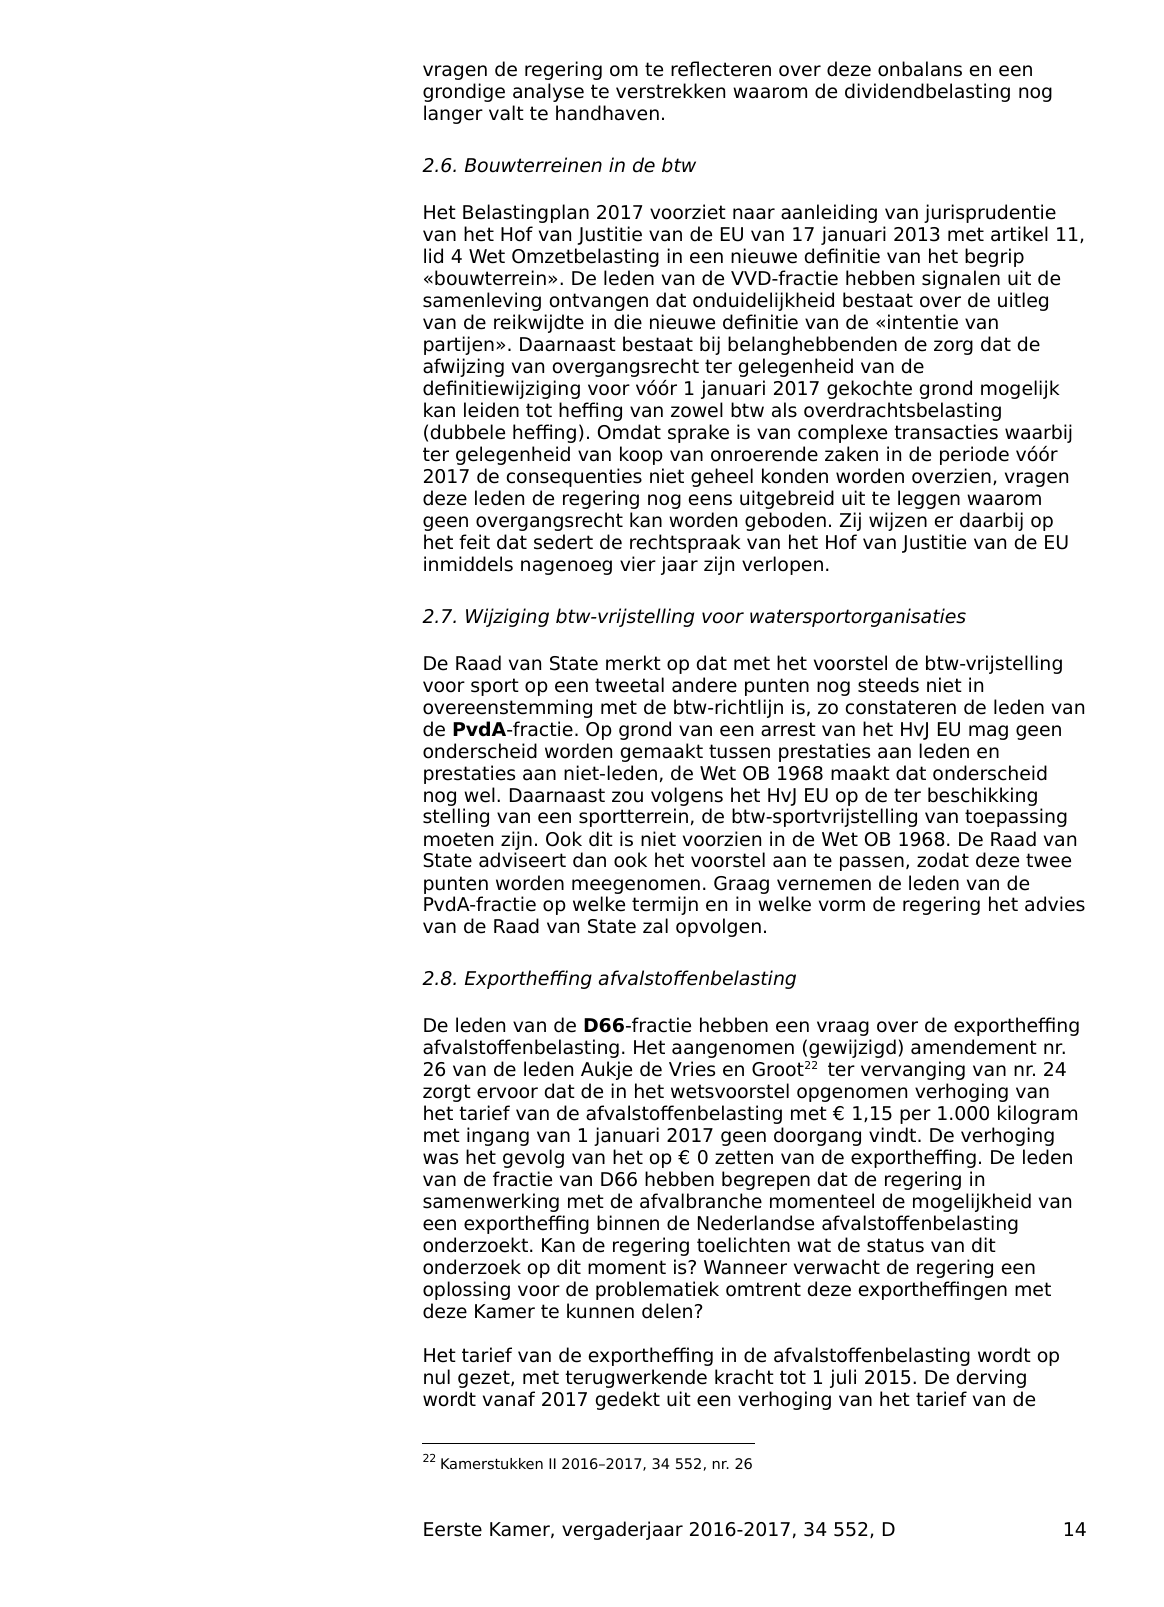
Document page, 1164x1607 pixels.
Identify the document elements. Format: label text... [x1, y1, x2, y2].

text Het tarief van de exportheffing in de afvalstoffenbelasting wordt op nul gezet, met terugwerkende kracht tot 1 juli 2015. De derving wordt vanaf 2017 gedekt uit een verhoging van het tarief van de [422, 1345, 1087, 1411]
text Kamerstukken II 2016–2017, 34 552, nr. 26 [422, 1452, 1087, 1474]
text vragen de regering om te reflecteren over deze onbalans en een grondige analyse te verstrekken waarom de dividendbelasting nog langer valt te handhaven. [422, 59, 1087, 125]
subtitle 2.8. Exportheffing afvalstoffenbelasting [422, 968, 1087, 990]
text Het Belastingplan 2017 voorziet naar aanleiding van jurisprudentie van het Hof van Justitie van de EU van 17 januari 2013 met artikel 11, lid 4 Wet Omzetbelasting in een nieuwe definitie van het begrip «bouwterrein». De leden van de VVD-fractie hebben signalen uit de samenleving ontvangen dat onduidelijkheid bestaat over de uitleg van de reikwijdte in die nieuwe definitie van de «intentie van partijen». Daarnaast bestaat bij belanghebbenden de zorg dat de afwijzing van overgangsrecht ter gelegenheid van de definitiewijziging voor vóór 1 januari 2017 gekochte grond mogelijk kan leiden tot heffing van zowel btw als overdrachtsbelasting (dubbele heffing). Omdat sprake is van complexe transacties waarbij ter gelegenheid van koop van onroerende zaken in de periode vóór 2017 de consequenties niet geheel konden worden overzien, vragen deze leden de regering nog eens uitgebreid uit te leggen waarom geen overgangsrecht kan worden geboden. Zij wijzen er daarbij op het feit dat sedert de rechtspraak van het Hof van Justitie van de EU inmiddels nagenoeg vier jaar zijn verlopen. [422, 202, 1087, 576]
text De Raad van State merkt op dat met het voorstel de btw-vrijstelling voor sport op een tweetal andere punten nog steeds niet in overeenstemming met de btw-richtlijn is, zo constateren de leden van de PvdA-fractie. Op grond van een arrest van het HvJ EU mag geen onderscheid worden gemaakt tussen prestaties aan leden en prestaties aan niet-leden, de Wet OB 1968 maakt dat onderscheid nog wel. Daarnaast zou volgens het HvJ EU op de ter beschikking stelling van een sportterrein, de btw-sportvrijstelling van toepassing moeten zijn. Ook dit is niet voorzien in de Wet OB 1968. De Raad van State adviseert dan ook het voorstel aan te passen, zodat deze twee punten worden meegenomen. Graag vernemen de leden van de PvdA-fractie op welke termijn en in welke vorm de regering het advies van de Raad van State zal opvolgen. [422, 653, 1087, 938]
subtitle 2.6. Bouwterreinen in de btw [422, 155, 1087, 177]
text De leden van de D66-fractie hebben een vraag over de exportheffing afvalstoffenbelasting. Het aangenomen (gewijzigd) amendement nr. 26 van de leden Aukje de Vries en Groot ter vervanging van nr. 24 zorgt ervoor dat de in het wetsvoorstel opgenomen verhoging van het tarief van de afvalstoffenbelasting met € 1,15 per 1.000 kilogram met ingang van 1 januari 2017 geen doorgang vindt. De verhoging was het gevolg van het op € 0 zetten van de exportheffing. De leden van de fractie van D66 hebben begrepen dat de regering in samenwerking met de afvalbranche momenteel de mogelijkheid van een exportheffing binnen de Nederlandse afvalstoffenbelasting onderzoekt. Kan de regering toelichten wat de status van dit onderzoek op dit moment is? Wanneer verwacht de regering een oplossing voor de problematiek omtrent deze exportheffingen met deze Kamer te kunnen delen? [422, 1015, 1087, 1323]
subtitle 2.7. Wijziging btw-vrijstelling voor watersportorganisaties [422, 606, 1087, 628]
